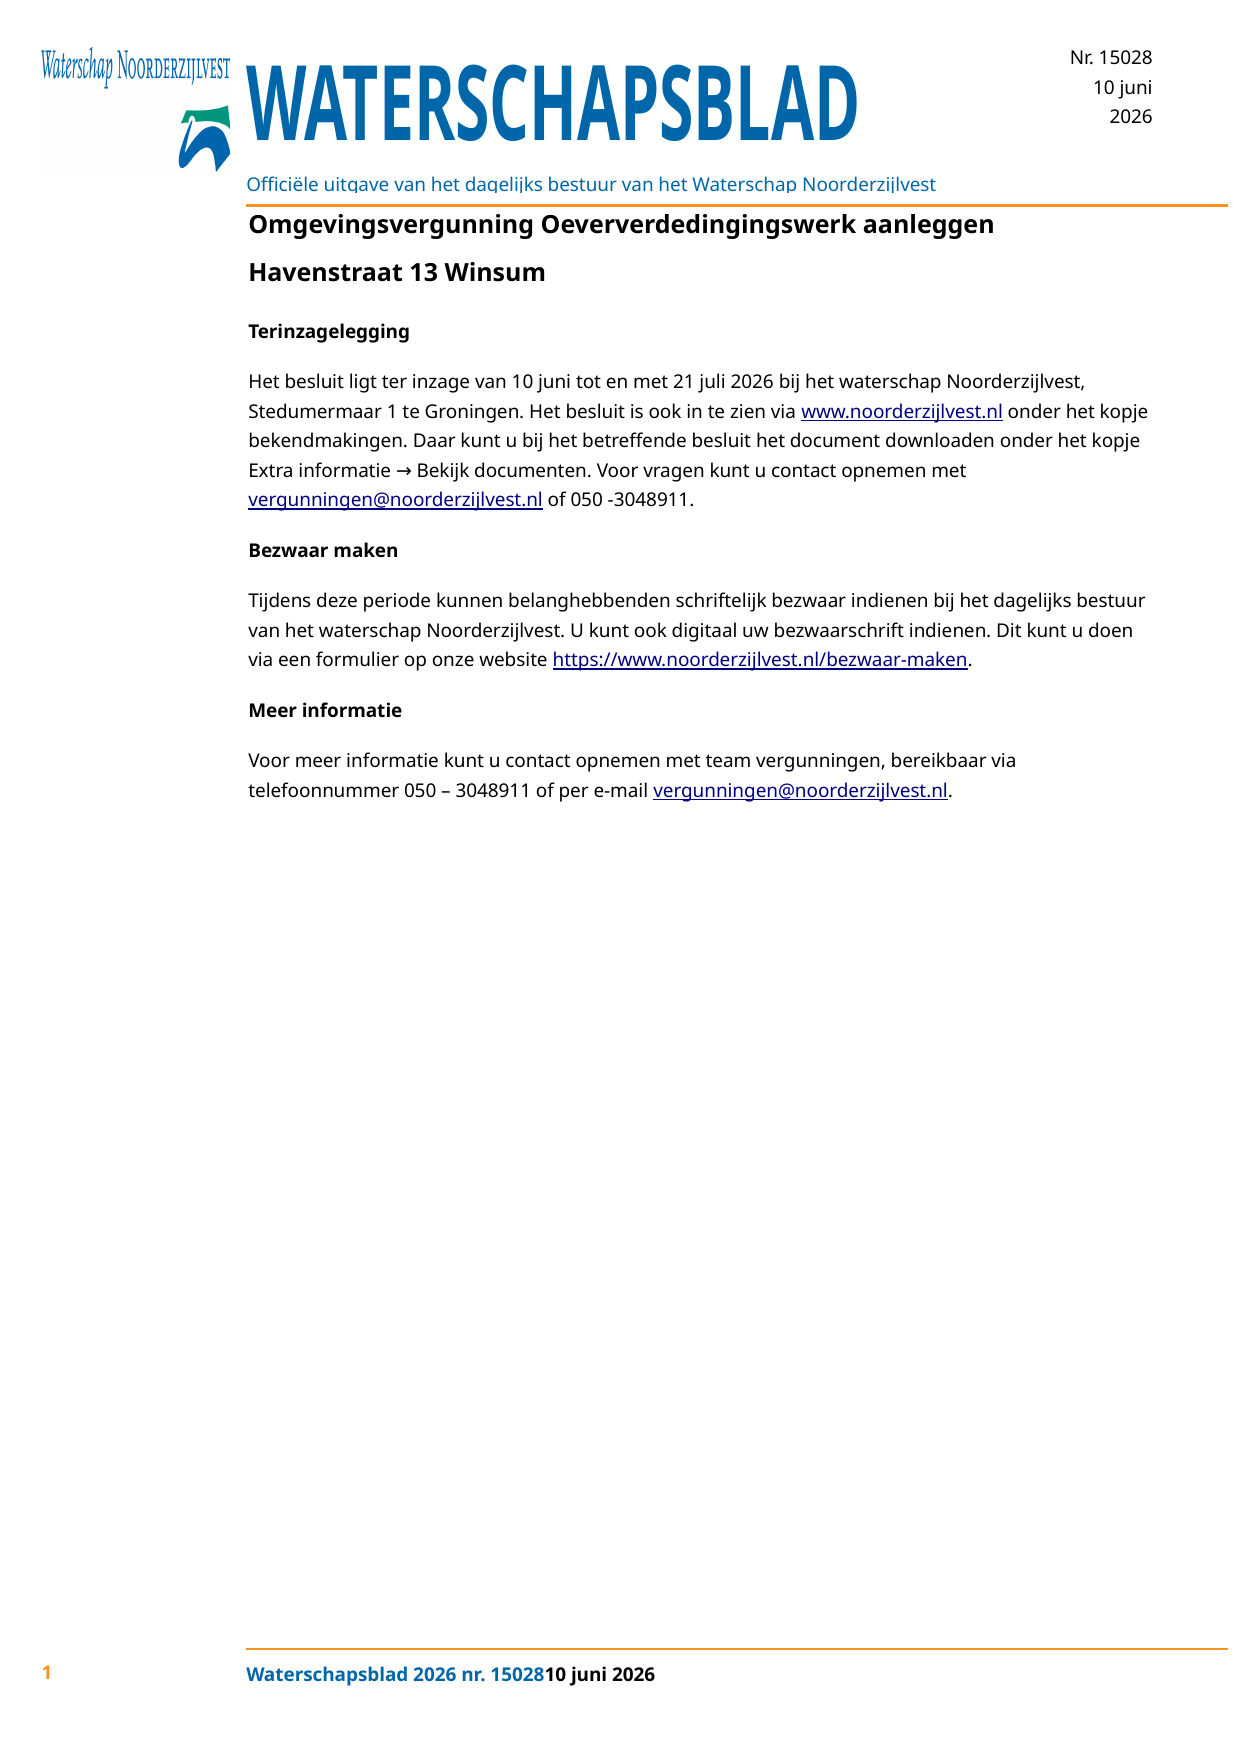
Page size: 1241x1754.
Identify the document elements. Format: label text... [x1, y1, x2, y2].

text Omgevingsvergunning Oeververdedingingswerk aanleggen Havenstraat 13 Winsum [248, 207, 1152, 288]
text Voor meer informatie kunt u contact opnemen met team vergunningen, bereikbaar via telefoonnummer 050 – 3048911 of per e-mail vergunningen@noorderzijlvest.nl. [248, 747, 1152, 803]
text Meer informatie [248, 697, 1152, 723]
text Het besluit ligt ter inzage van 10 juni tot en met 21 juli 2026 bij het waterschap Noorderzijlvest, Stedumermaar 1 te Groningen. Het besluit is ook in te zien via www.noorderzijlvest.nl onder het kopje bekendmakingen. Daar kunt u bij het betreffende besluit het document downloaden onder het kopje Extra informatie → Bekijk documenten. Voor vragen kunt u contact opnemen met vergunningen@noorderzijlvest.nl of 050 -3048911. [248, 368, 1152, 512]
text Tijdens deze periode kunnen belanghebbenden schriftelijk bezwaar indienen bij het dagelijks bestuur van het waterschap Noorderzijlvest. U kunt ook digitaal uw bezwaarschrift indienen. Dit kunt u doen via een formulier op onze website https://www.noorderzijlvest.nl/bezwaar-maken. [248, 587, 1152, 672]
picture [41, 47, 231, 172]
text Bezwaar maken [248, 537, 1152, 563]
text Terinzagelegging [248, 318, 1152, 344]
